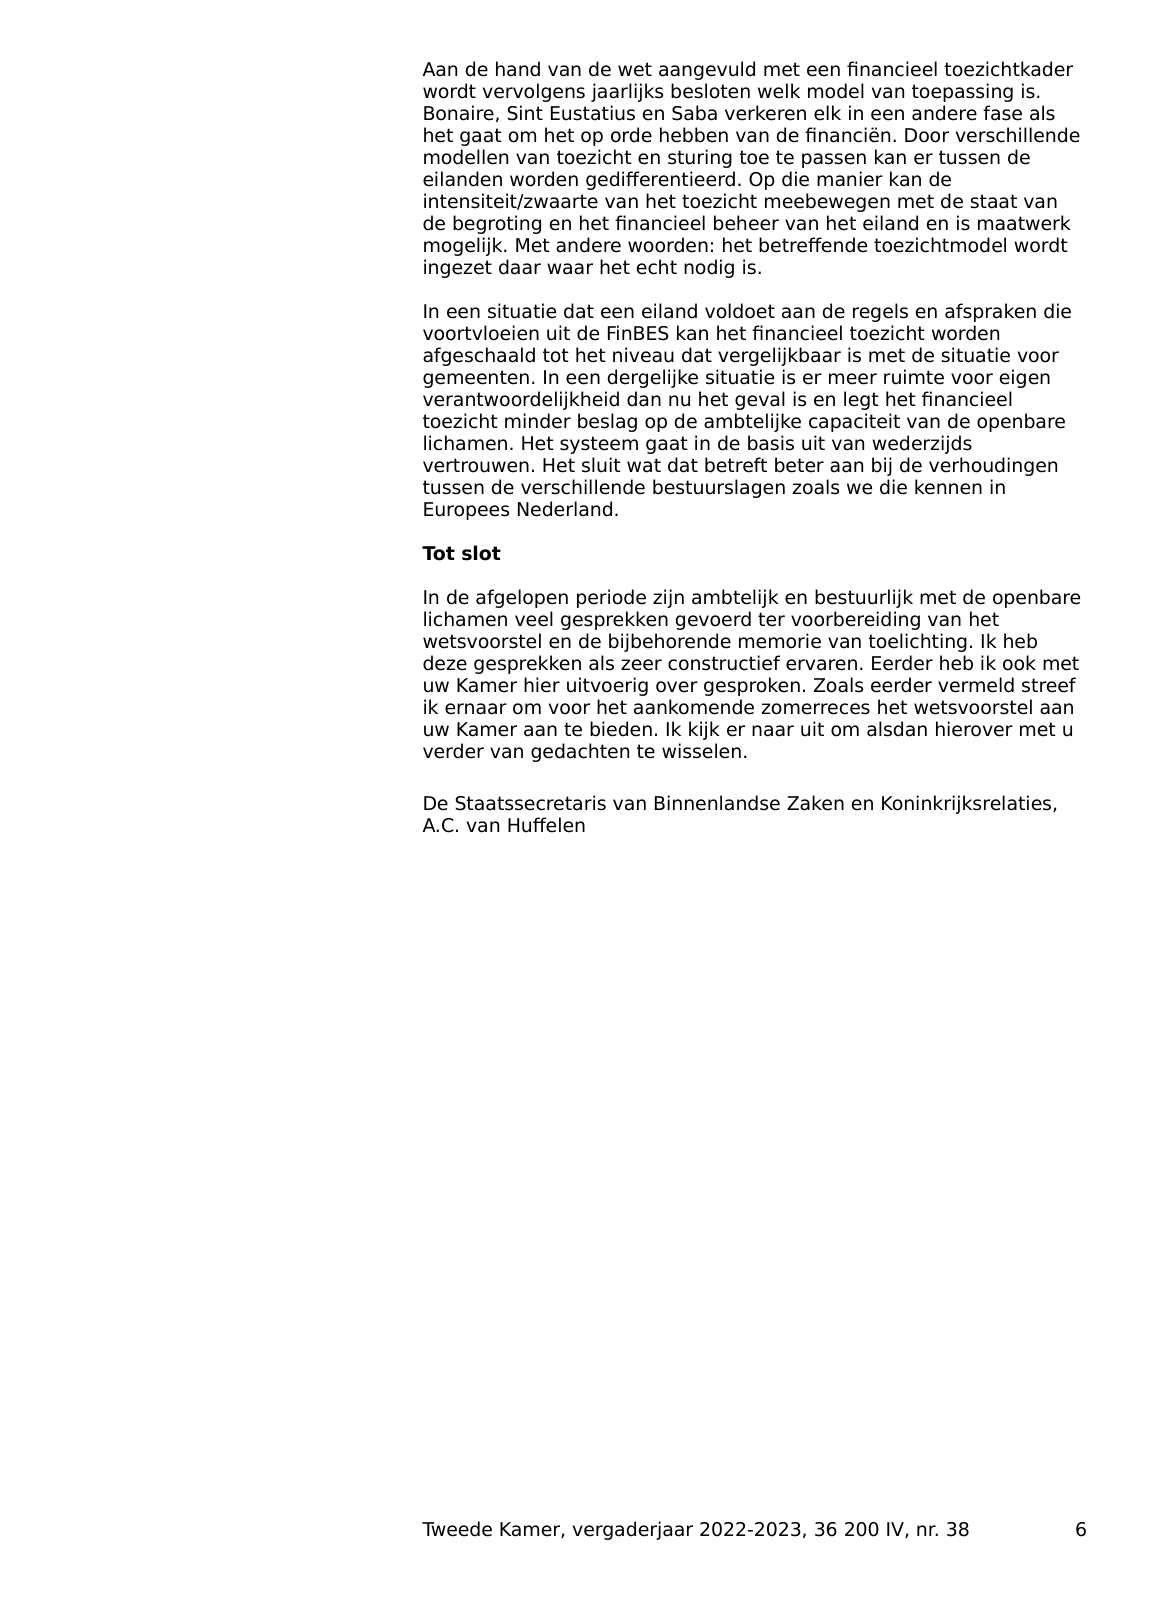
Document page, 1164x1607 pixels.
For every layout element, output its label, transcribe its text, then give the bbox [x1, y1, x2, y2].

text De Staatssecretaris van Binnenlandse Zaken en Koninkrijksrelaties, A.C. van Huffelen [422, 793, 1087, 837]
text In de afgelopen periode zijn ambtelijk en bestuurlijk met de openbare lichamen veel gesprekken gevoerd ter voorbereiding van het wetsvoorstel en de bijbehorende memorie van toelichting. Ik heb deze gesprekken als zeer constructief ervaren. Eerder heb ik ook met uw Kamer hier uitvoerig over gesproken. Zoals eerder vermeld streef ik ernaar om voor het aankomende zomerreces het wetsvoorstel aan uw Kamer aan te bieden. Ik kijk er naar uit om alsdan hierover met u verder van gedachten te wisselen. [422, 587, 1087, 763]
subtitle Tot slot [422, 543, 1087, 565]
text Aan de hand van de wet aangevuld met een financieel toezichtkader wordt vervolgens jaarlijks besloten welk model van toepassing is. Bonaire, Sint Eustatius en Saba verkeren elk in een andere fase als het gaat om het op orde hebben van de financiën. Door verschillende modellen van toezicht en sturing toe te passen kan er tussen de eilanden worden gedifferentieerd. Op die manier kan de intensiteit/zwaarte van het toezicht meebewegen met de staat van de begroting en het financieel beheer van het eiland en is maatwerk mogelijk. Met andere woorden: het betreffende toezichtmodel wordt ingezet daar waar het echt nodig is. [422, 59, 1087, 279]
text In een situatie dat een eiland voldoet aan de regels en afspraken die voortvloeien uit de FinBES kan het financieel toezicht worden afgeschaald tot het niveau dat vergelijkbaar is met de situatie voor gemeenten. In een dergelijke situatie is er meer ruimte voor eigen verantwoordelijkheid dan nu het geval is en legt het financieel toezicht minder beslag op de ambtelijke capaciteit van de openbare lichamen. Het systeem gaat in de basis uit van wederzijds vertrouwen. Het sluit wat dat betreft beter aan bij de verhoudingen tussen de verschillende bestuurslagen zoals we die kennen in Europees Nederland. [422, 301, 1087, 521]
